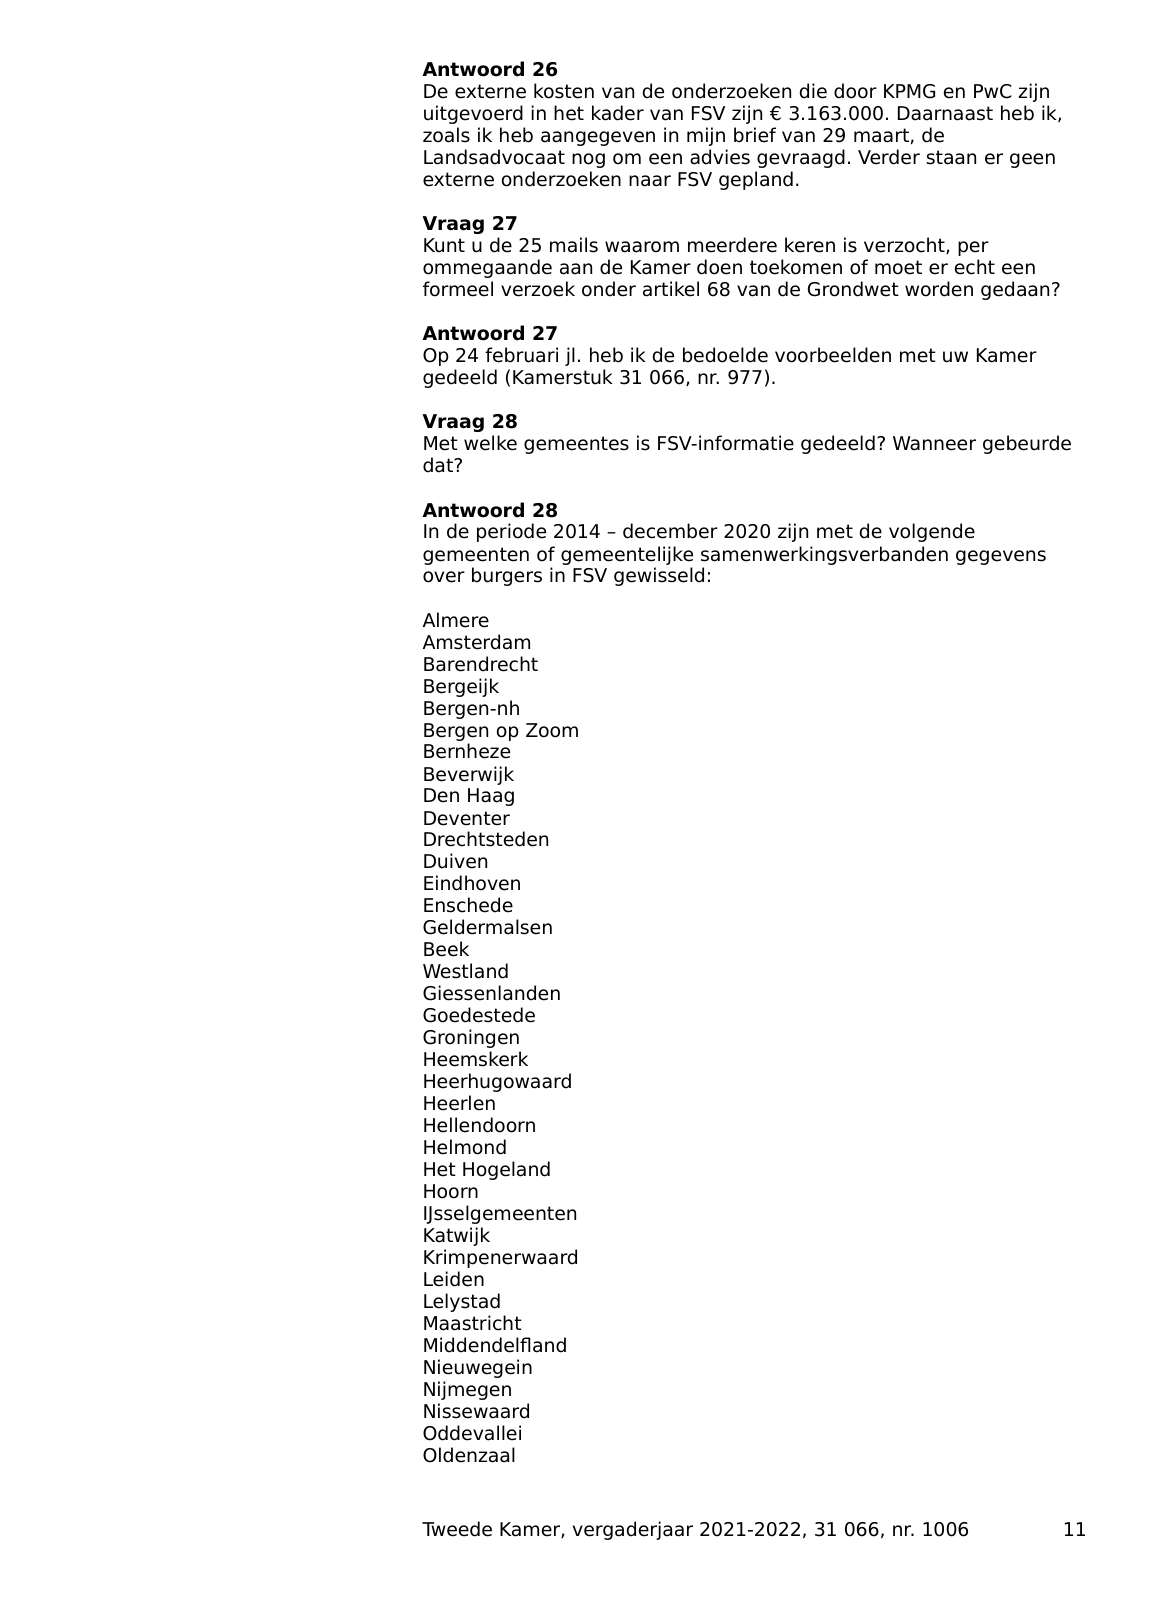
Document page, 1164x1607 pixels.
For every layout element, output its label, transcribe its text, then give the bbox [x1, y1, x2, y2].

text Duiven [422, 851, 1087, 873]
subtitle Antwoord 27 [422, 323, 1087, 345]
text Oddevallei [422, 1423, 1087, 1445]
text Westland [422, 961, 1087, 983]
text Oldenzaal [422, 1445, 1087, 1467]
text Lelystad [422, 1291, 1087, 1313]
text Krimpenerwaard [422, 1247, 1087, 1269]
text Heerlen [422, 1093, 1087, 1115]
text Bergeijk [422, 676, 1087, 697]
text Heerhugowaard [422, 1071, 1087, 1093]
text Het Hogeland [422, 1159, 1087, 1181]
text Hellendoorn [422, 1115, 1087, 1137]
text Eindhoven [422, 873, 1087, 895]
text IJsselgemeenten [422, 1203, 1087, 1225]
text Leiden [422, 1269, 1087, 1291]
text Hoorn [422, 1181, 1087, 1203]
text Geldermalsen [422, 917, 1087, 939]
text Drechtsteden [422, 829, 1087, 851]
subtitle Vraag 27 [422, 213, 1087, 235]
text Amsterdam [422, 632, 1087, 653]
text Katwijk [422, 1225, 1087, 1247]
text Nieuwegein [422, 1357, 1087, 1379]
text Helmond [422, 1137, 1087, 1159]
text In de periode 2014 – december 2020 zijn met de volgende gemeenten of gemeentelijke samenwerkingsverbanden gegevens over burgers in FSV gewisseld: [422, 521, 1087, 587]
text Enschede [422, 895, 1087, 917]
text Bernheze [422, 741, 1087, 763]
text Den Haag [422, 785, 1087, 807]
text Met welke gemeentes is FSV-informatie gedeeld? Wanneer gebeurde dat? [422, 433, 1087, 477]
text Almere [422, 609, 1087, 632]
text Maastricht [422, 1313, 1087, 1335]
text De externe kosten van de onderzoeken die door KPMG en PwC zijn uitgevoerd in het kader van FSV zijn € 3.163.000. Daarnaast heb ik, zoals ik heb aangegeven in mijn brief van 29 maart, de Landsadvocaat nog om een advies gevraagd. Verder staan er geen externe onderzoeken naar FSV gepland. [422, 81, 1087, 191]
text Goedestede [422, 1005, 1087, 1027]
text Nijmegen [422, 1379, 1087, 1401]
text Op 24 februari jl. heb ik de bedoelde voorbeelden met uw Kamer gedeeld (Kamerstuk 31 066, nr. 977). [422, 345, 1087, 389]
subtitle Antwoord 26 [422, 59, 1087, 81]
subtitle Antwoord 28 [422, 499, 1087, 521]
text Nissewaard [422, 1401, 1087, 1423]
text Deventer [422, 807, 1087, 829]
text Heemskerk [422, 1049, 1087, 1071]
text Bergen-nh [422, 697, 1087, 719]
text Kunt u de 25 mails waarom meerdere keren is verzocht, per ommegaande aan de Kamer doen toekomen of moet er echt een formeel verzoek onder artikel 68 van de Grondwet worden gedaan? [422, 235, 1087, 301]
text Beverwijk [422, 763, 1087, 785]
text Barendrecht [422, 653, 1087, 676]
text Giessenlanden [422, 983, 1087, 1005]
text Beek [422, 939, 1087, 961]
text Middendelfland [422, 1335, 1087, 1357]
text Groningen [422, 1027, 1087, 1049]
subtitle Vraag 28 [422, 411, 1087, 433]
text Bergen op Zoom [422, 719, 1087, 741]
